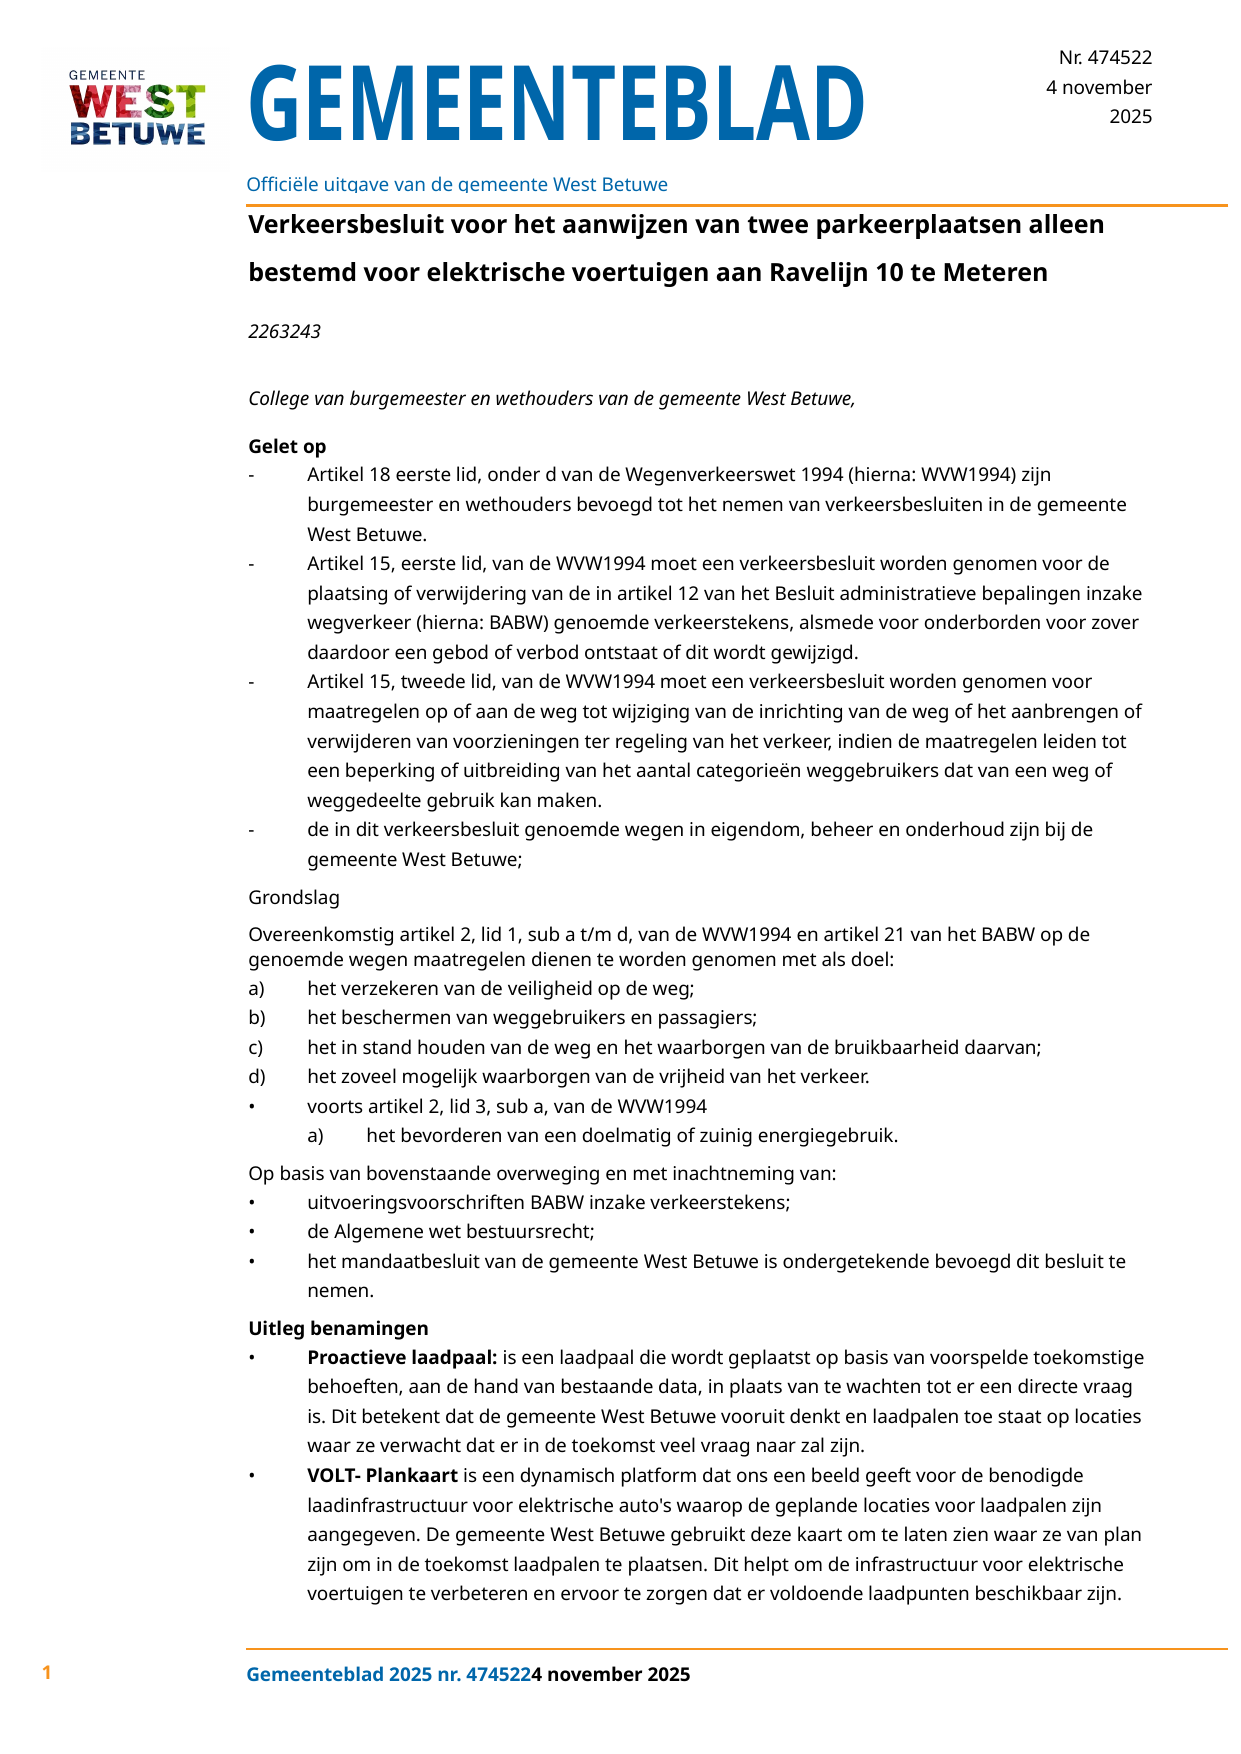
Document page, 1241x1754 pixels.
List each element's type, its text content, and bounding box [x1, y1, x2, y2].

list de in dit verkeersbesluit genoemde wegen in eigendom, beheer en onderhoud zijn bij de gemeente West Betuwe; [248, 817, 1152, 872]
list VOLT- Plankaart is een dynamisch platform dat ons een beeld geeft voor de benodigde laadinfrastructuur voor elektrische auto's waarop de geplande locaties voor laadpalen zijn aangegeven. De gemeente West Betuwe gebruikt deze kaart om te laten zien waar ze van plan zijn om in de toekomst laadpalen te plaatsen. Dit helpt om de infrastructuur voor elektrische voertuigen te verbeteren en ervoor te zorgen dat er voldoende laadpunten beschikbaar zijn. [248, 1462, 1152, 1606]
text Gelet op [248, 433, 1152, 459]
list het zoveel mogelijk waarborgen van de vrijheid van het verkeer. [248, 1063, 1152, 1089]
text Verkeersbesluit voor het aanwijzen van twee parkeerplaatsen alleen bestemd voor elektrische voertuigen aan Ravelijn 10 te Meteren [248, 207, 1152, 288]
text College van burgemeester en wethouders van de gemeente West Betuwe, [248, 386, 1152, 411]
list Artikel 15, tweede lid, van de WVW1994 moet een verkeersbesluit worden genomen voor maatregelen op of aan de weg tot wijziging van de inrichting van de weg of het aanbrengen of verwijderen van voorzieningen ter regeling van het verkeer, indien de maatregelen leiden tot een beperking of uitbreiding van het aantal categorieën weggebruikers dat van een weg of weggedeelte gebruik kan maken. [248, 669, 1152, 813]
picture [41, 47, 231, 172]
text 2263243 [248, 318, 1152, 344]
text Grondslag [248, 884, 1152, 910]
text Uitleg benamingen [248, 1316, 1152, 1341]
text Overeenkomstig artikel 2, lid 1, sub a t/m d, van de WVW1994 en artikel 21 van het BABW op de genoemde wegen maatregelen dienen te worden genomen met als doel: [248, 921, 1152, 972]
list het verzekeren van de veiligheid op de weg; [248, 975, 1152, 1001]
text Op basis van bovenstaande overweging en met inachtneming van: [248, 1161, 1152, 1186]
list het bevorderen van een doelmatig of zuinig energiegebruik. [307, 1123, 1152, 1148]
list het in stand houden van de weg en het waarborgen van de bruikbaarheid daarvan; [248, 1034, 1152, 1060]
list het beschermen van weggebruikers en passagiers; [248, 1004, 1152, 1030]
list Artikel 18 eerste lid, onder d van de Wegenverkeerswet 1994 (hierna: WVW1994) zijn burgemeester en wethouders bevoegd tot het nemen van verkeersbesluiten in de gemeente West Betuwe. [248, 462, 1152, 546]
list Proactieve laadpaal: is een laadpaal die wordt geplaatst op basis van voorspelde toekomstige behoeften, aan de hand van bestaande data, in plaats van te wachten tot er een directe vraag is. Dit betekent dat de gemeente West Betuwe vooruit denkt en laadpalen toe staat op locaties waar ze verwacht dat er in de toekomst veel vraag naar zal zijn. [248, 1344, 1152, 1458]
list voorts artikel 2, lid 3, sub a, van de WVW1994 [248, 1093, 1152, 1119]
list de Algemene wet bestuursrecht; [248, 1218, 1152, 1244]
list het mandaatbesluit van de gemeente West Betuwe is ondergetekende bevoegd dit besluit te nemen. [248, 1248, 1152, 1303]
list Artikel 15, eerste lid, van de WVW1994 moet een verkeersbesluit worden genomen voor de plaatsing of verwijdering van de in artikel 12 van het Besluit administratieve bepalingen inzake wegverkeer (hierna: BABW) genoemde verkeerstekens, alsmede voor onderborden voor zover daardoor een gebod of verbod ontstaat of dit wordt gewijzigd. [248, 550, 1152, 665]
list uitvoeringsvoorschriften BABW inzake verkeerstekens; [248, 1189, 1152, 1215]
